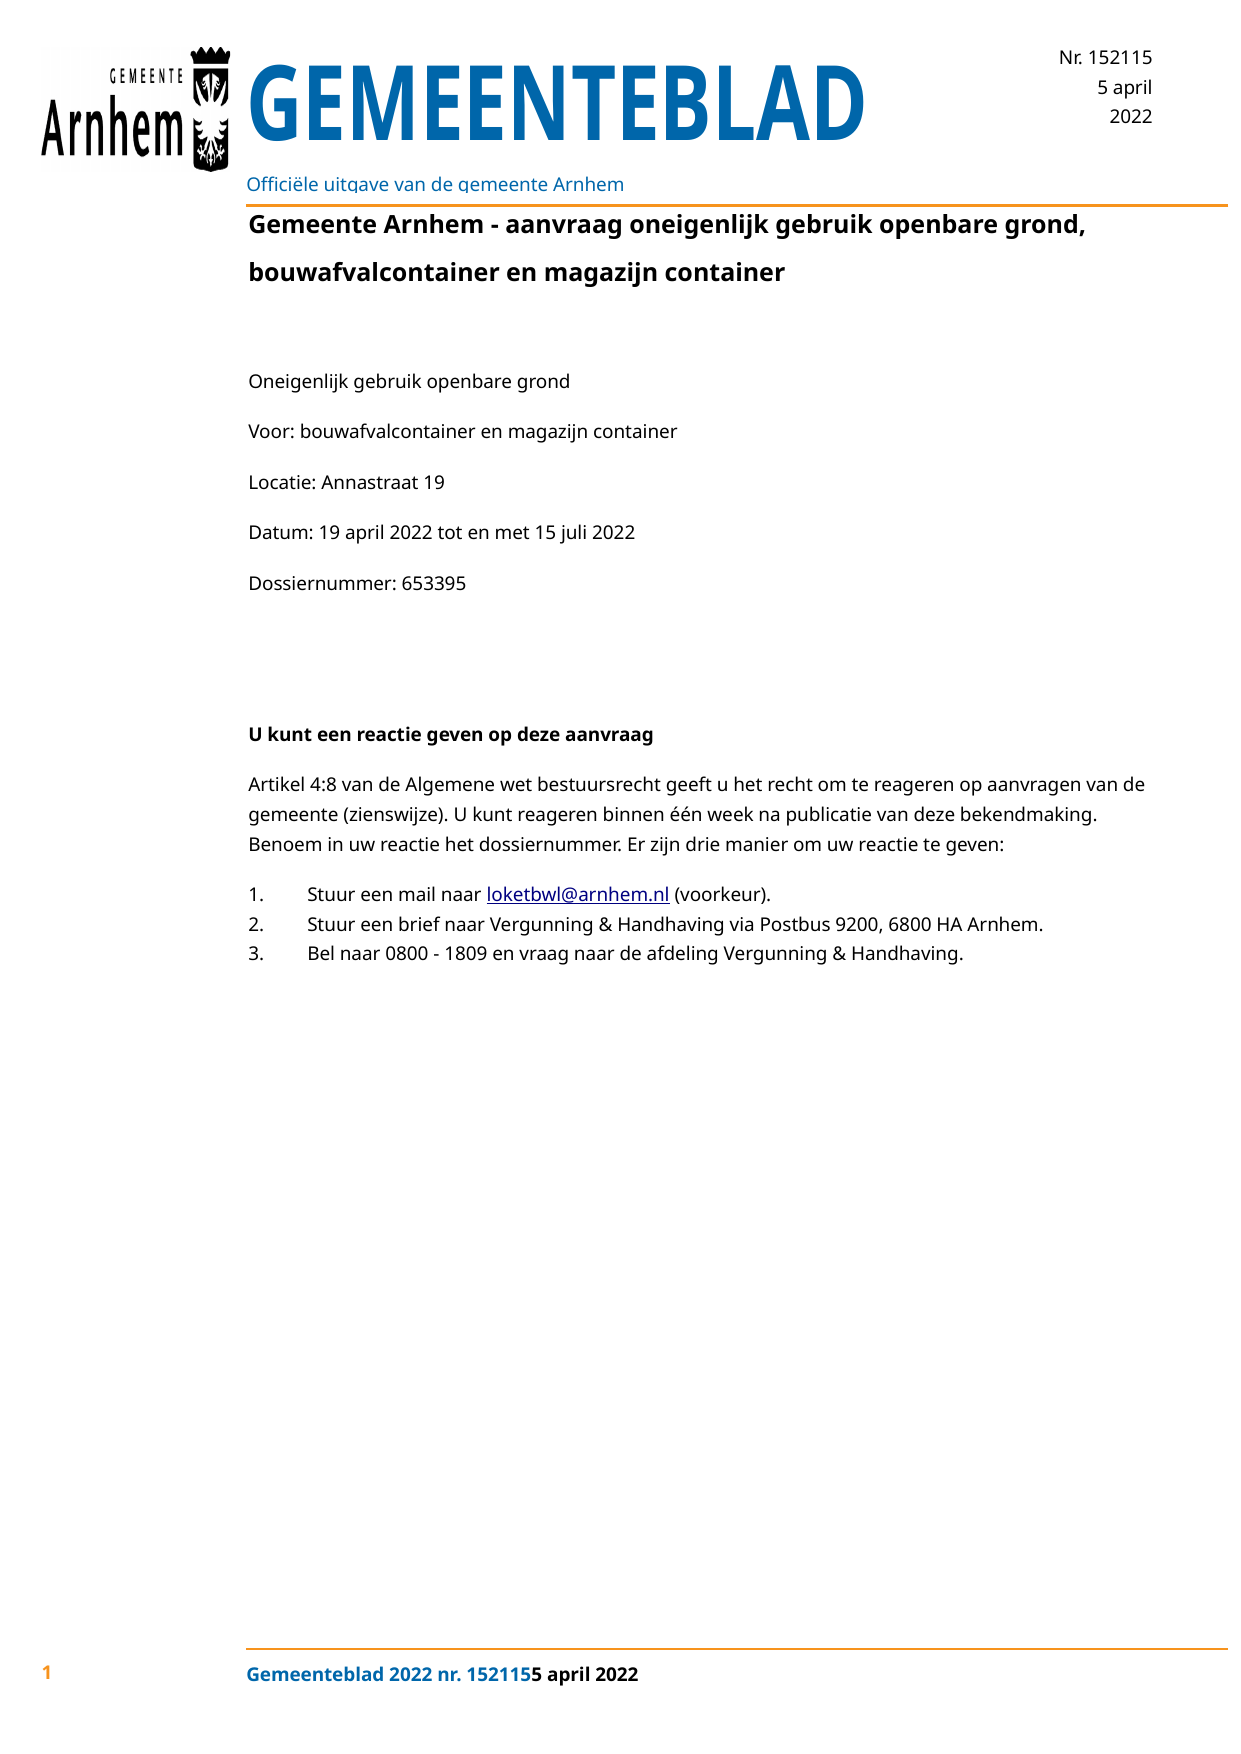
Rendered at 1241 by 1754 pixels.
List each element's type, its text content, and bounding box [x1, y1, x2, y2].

text U kunt een reactie geven op deze aanvraag [248, 721, 1152, 747]
list Bel naar 0800 - 1809 en vraag naar de afdeling Vergunning & Handhaving. [248, 940, 1152, 966]
list Stuur een brief naar Vergunning & Handhaving via Postbus 9200, 6800 HA Arnhem. [248, 911, 1152, 937]
text Oneigenlijk gebruik openbare grond [248, 368, 1152, 394]
text Voor: bouwafvalcontainer en magazijn container [248, 419, 1152, 444]
text Dossiernummer: 653395 [248, 570, 1152, 596]
text Locatie: Annastraat 19 [248, 469, 1152, 495]
text Datum: 19 april 2022 tot en met 15 juli 2022 [248, 519, 1152, 545]
text Artikel 4:8 van de Algemene wet bestuursrecht geeft u het recht om te reageren op aanvragen van de gemeente (zienswijze). U kunt reageren binnen één week na publicatie van deze bekendmaking. Benoem in uw reactie het dossiernummer. Er zijn drie manier om uw reactie te geven: [248, 772, 1152, 857]
text Gemeente Arnhem - aanvraag oneigenlijk gebruik openbare grond, bouwafvalcontainer en magazijn container [248, 207, 1152, 288]
list Stuur een mail naar loketbwl@arnhem.nl (voorkeur). [248, 881, 1152, 907]
picture [41, 47, 231, 172]
